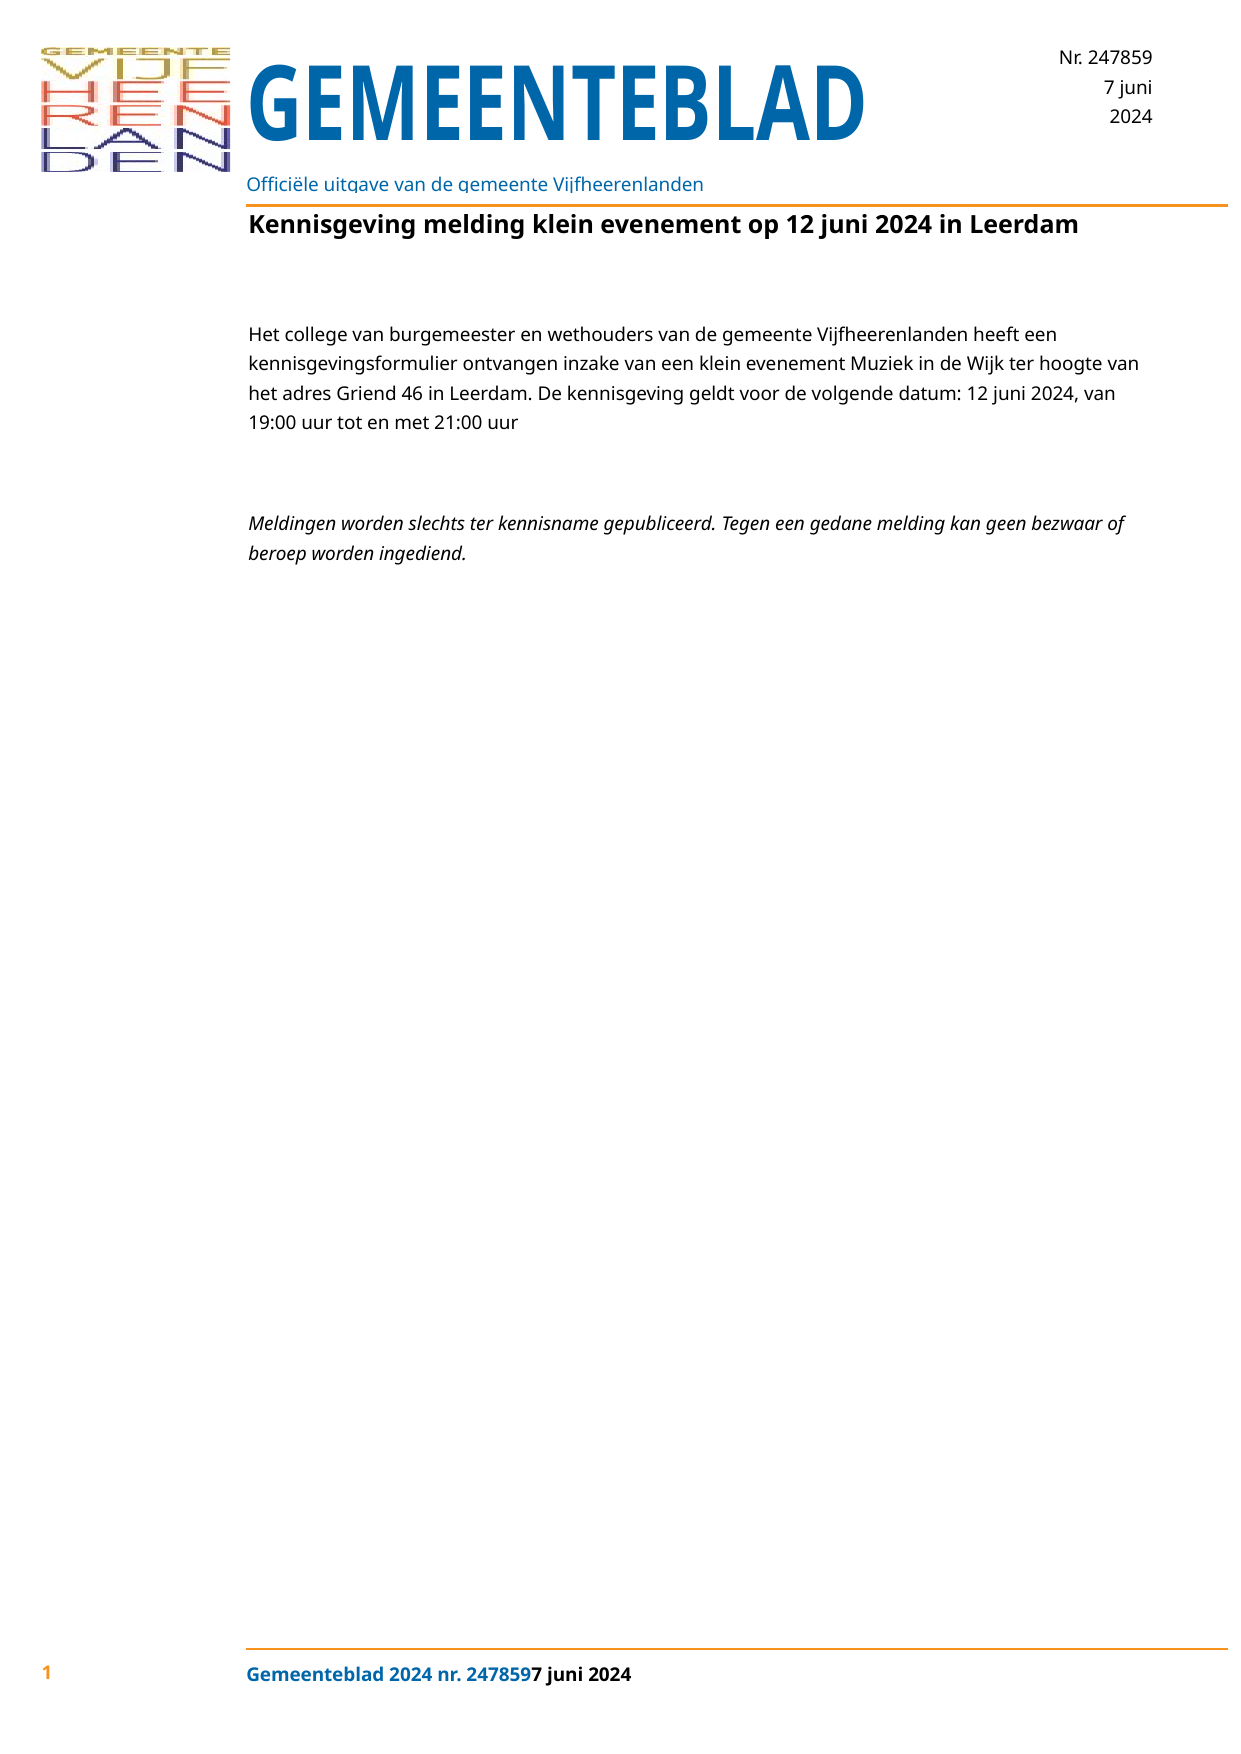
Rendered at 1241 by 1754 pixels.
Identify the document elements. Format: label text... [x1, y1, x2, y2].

text Kennisgeving melding klein evenement op 12 juni 2024 in Leerdam [248, 207, 1152, 241]
text Meldingen worden slechts ter kennisname gepubliceerd. Tegen een gedane melding kan geen bezwaar of beroep worden ingediend. [248, 510, 1152, 566]
text Het college van burgemeester en wethouders van de gemeente Vijfheerenlanden heeft een kennisgevingsformulier ontvangen inzake van een klein evenement Muziek in de Wijk ter hoogte van het adres Griend 46 in Leerdam. De kennisgeving geldt voor de volgende datum: 12 juni 2024, van 19:00 uur tot en met 21:00 uur [248, 321, 1152, 435]
picture [41, 47, 231, 172]
